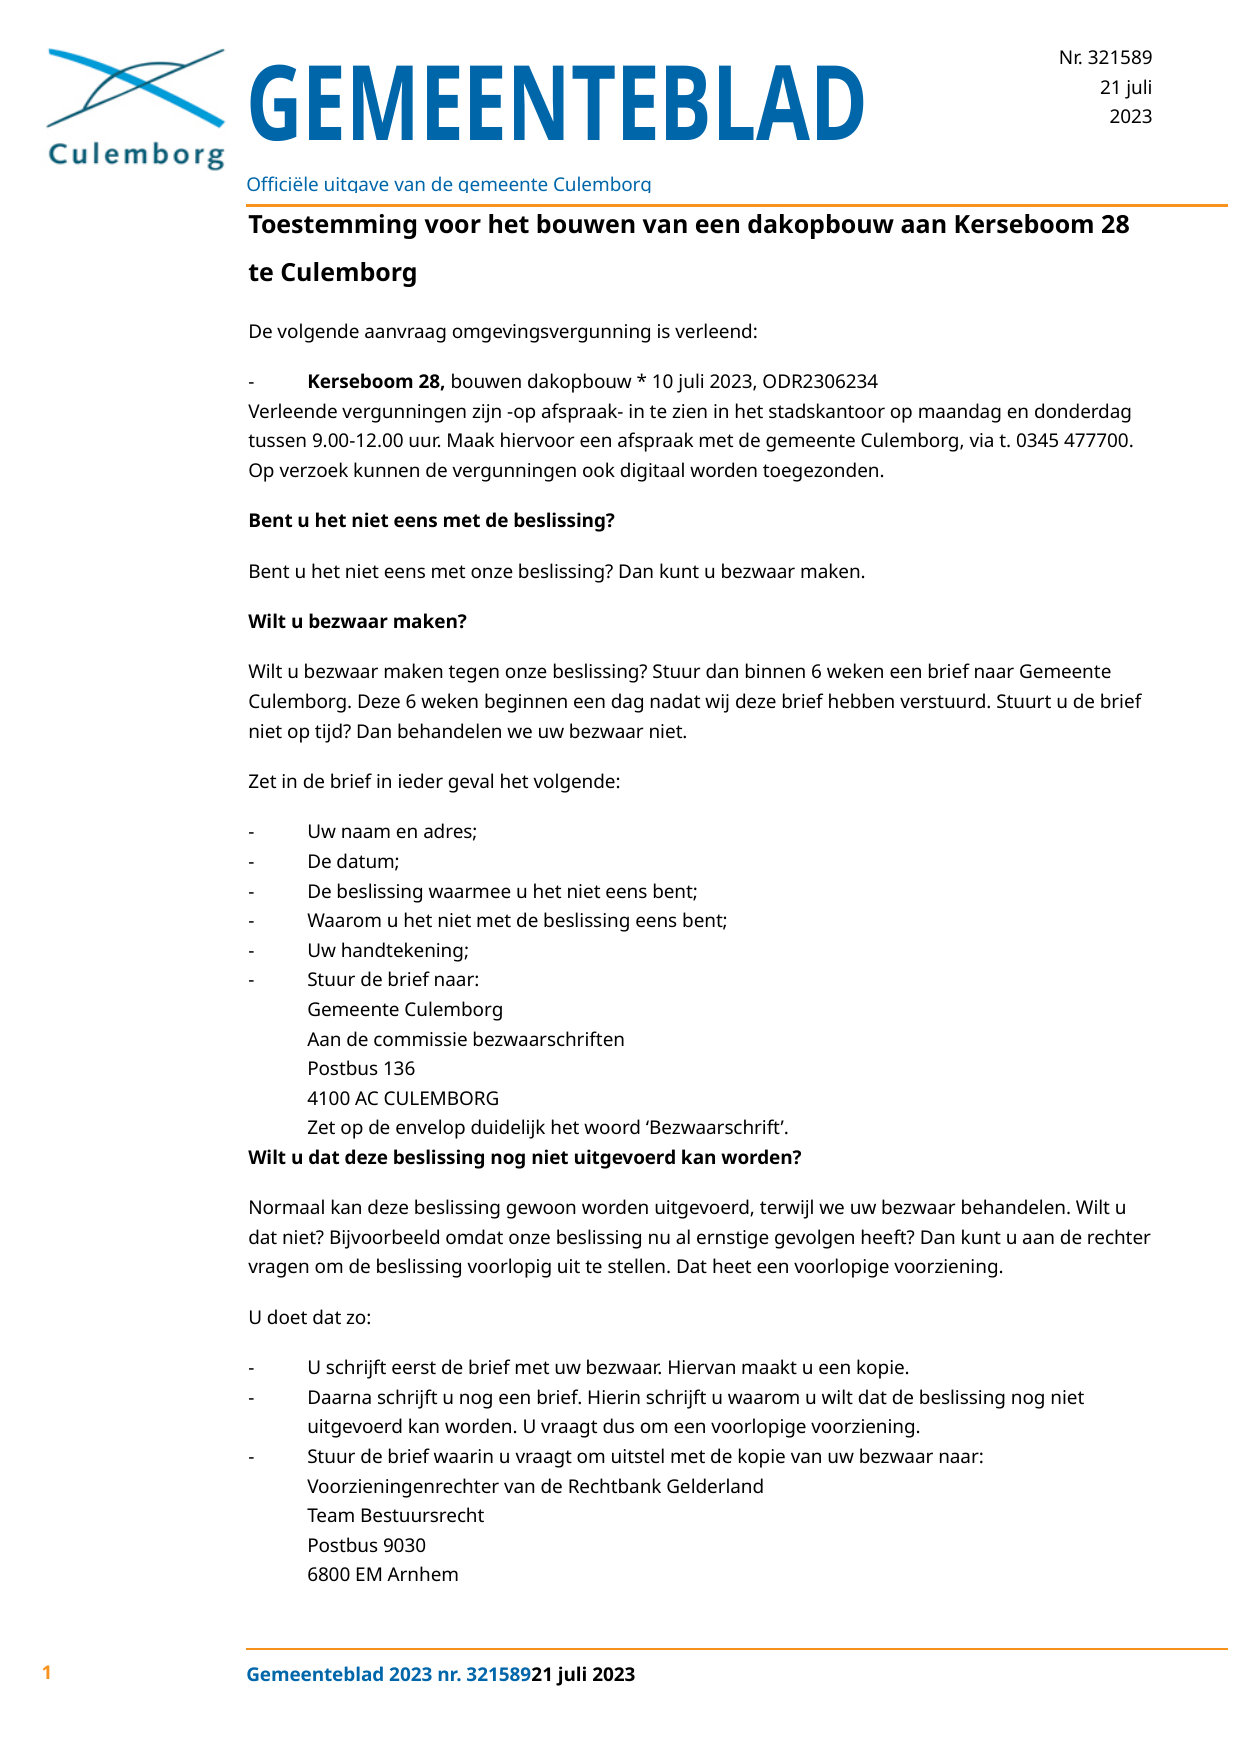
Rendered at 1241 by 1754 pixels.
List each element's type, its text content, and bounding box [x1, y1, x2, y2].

text Wilt u dat deze beslissing nog niet uitgevoerd kan worden? [248, 1144, 1152, 1170]
list Zet op de envelop duidelijk het woord ‘Bezwaarschrift’. [248, 1114, 1152, 1140]
list Uw handtekening; [248, 937, 1152, 963]
text Wilt u bezwaar maken? [248, 608, 1152, 634]
picture [41, 47, 231, 172]
list De datum; [248, 848, 1152, 874]
text Bent u het niet eens met de beslissing? [248, 507, 1152, 533]
list Aan de commissie bezwaarschriften [248, 1026, 1152, 1052]
text Bent u het niet eens met onze beslissing? Dan kunt u bezwaar maken. [248, 558, 1152, 584]
text Verleende vergunningen zijn -op afspraak- in te zien in het stadskantoor op maandag en donderdag tussen 9.00-12.00 uur. Maak hiervoor een afspraak met de gemeente Culemborg, via t. 0345 477700. Op verzoek kunnen de vergunningen ook digitaal worden toegezonden. [248, 398, 1152, 483]
list Stuur de brief waarin u vraagt om uitstel met de kopie van uw bezwaar naar: [248, 1443, 1152, 1469]
list Postbus 9030 [248, 1532, 1152, 1558]
list 6800 EM Arnhem [248, 1562, 1152, 1587]
list Waarom u het niet met de beslissing eens bent; [248, 907, 1152, 933]
text Zet in de brief in ieder geval het volgende: [248, 768, 1152, 794]
text Wilt u bezwaar maken tegen onze beslissing? Stuur dan binnen 6 weken een brief naar Gemeente Culemborg. Deze 6 weken beginnen een dag nadat wij deze brief hebben verstuurd. Stuurt u de brief niet op tijd? Dan behandelen we uw bezwaar niet. [248, 659, 1152, 744]
list Stuur de brief naar: [248, 967, 1152, 992]
text De volgende aanvraag omgevingsvergunning is verleend: [248, 318, 1152, 344]
text Toestemming voor het bouwen van een dakopbouw aan Kerseboom 28 te Culemborg [248, 207, 1152, 288]
list Team Bestuursrecht [248, 1502, 1152, 1528]
text U doet dat zo: [248, 1304, 1152, 1330]
list Kerseboom 28, bouwen dakopbouw * 10 juli 2023, ODR2306234 [248, 368, 1152, 394]
list 4100 AC CULEMBORG [248, 1085, 1152, 1111]
list Gemeente Culemborg [248, 996, 1152, 1022]
list Voorzieningenrechter van de Rechtbank Gelderland [248, 1473, 1152, 1499]
list Daarna schrijft u nog een brief. Hierin schrijft u waarom u wilt dat de beslissing nog niet uitgevoerd kan worden. U vraagt dus om een voorlopige voorziening. [248, 1384, 1152, 1439]
text Normaal kan deze beslissing gewoon worden uitgevoerd, terwijl we uw bezwaar behandelen. Wilt u dat niet? Bijvoorbeeld omdat onze beslissing nu al ernstige gevolgen heeft? Dan kunt u aan de rechter vragen om de beslissing voorlopig uit te stellen. Dat heet een voorlopige voorziening. [248, 1194, 1152, 1279]
list De beslissing waarmee u het niet eens bent; [248, 878, 1152, 904]
list U schrijft eerst de brief met uw bezwaar. Hiervan maakt u een kopie. [248, 1354, 1152, 1380]
list Uw naam en adres; [248, 819, 1152, 844]
list Postbus 136 [248, 1055, 1152, 1081]
